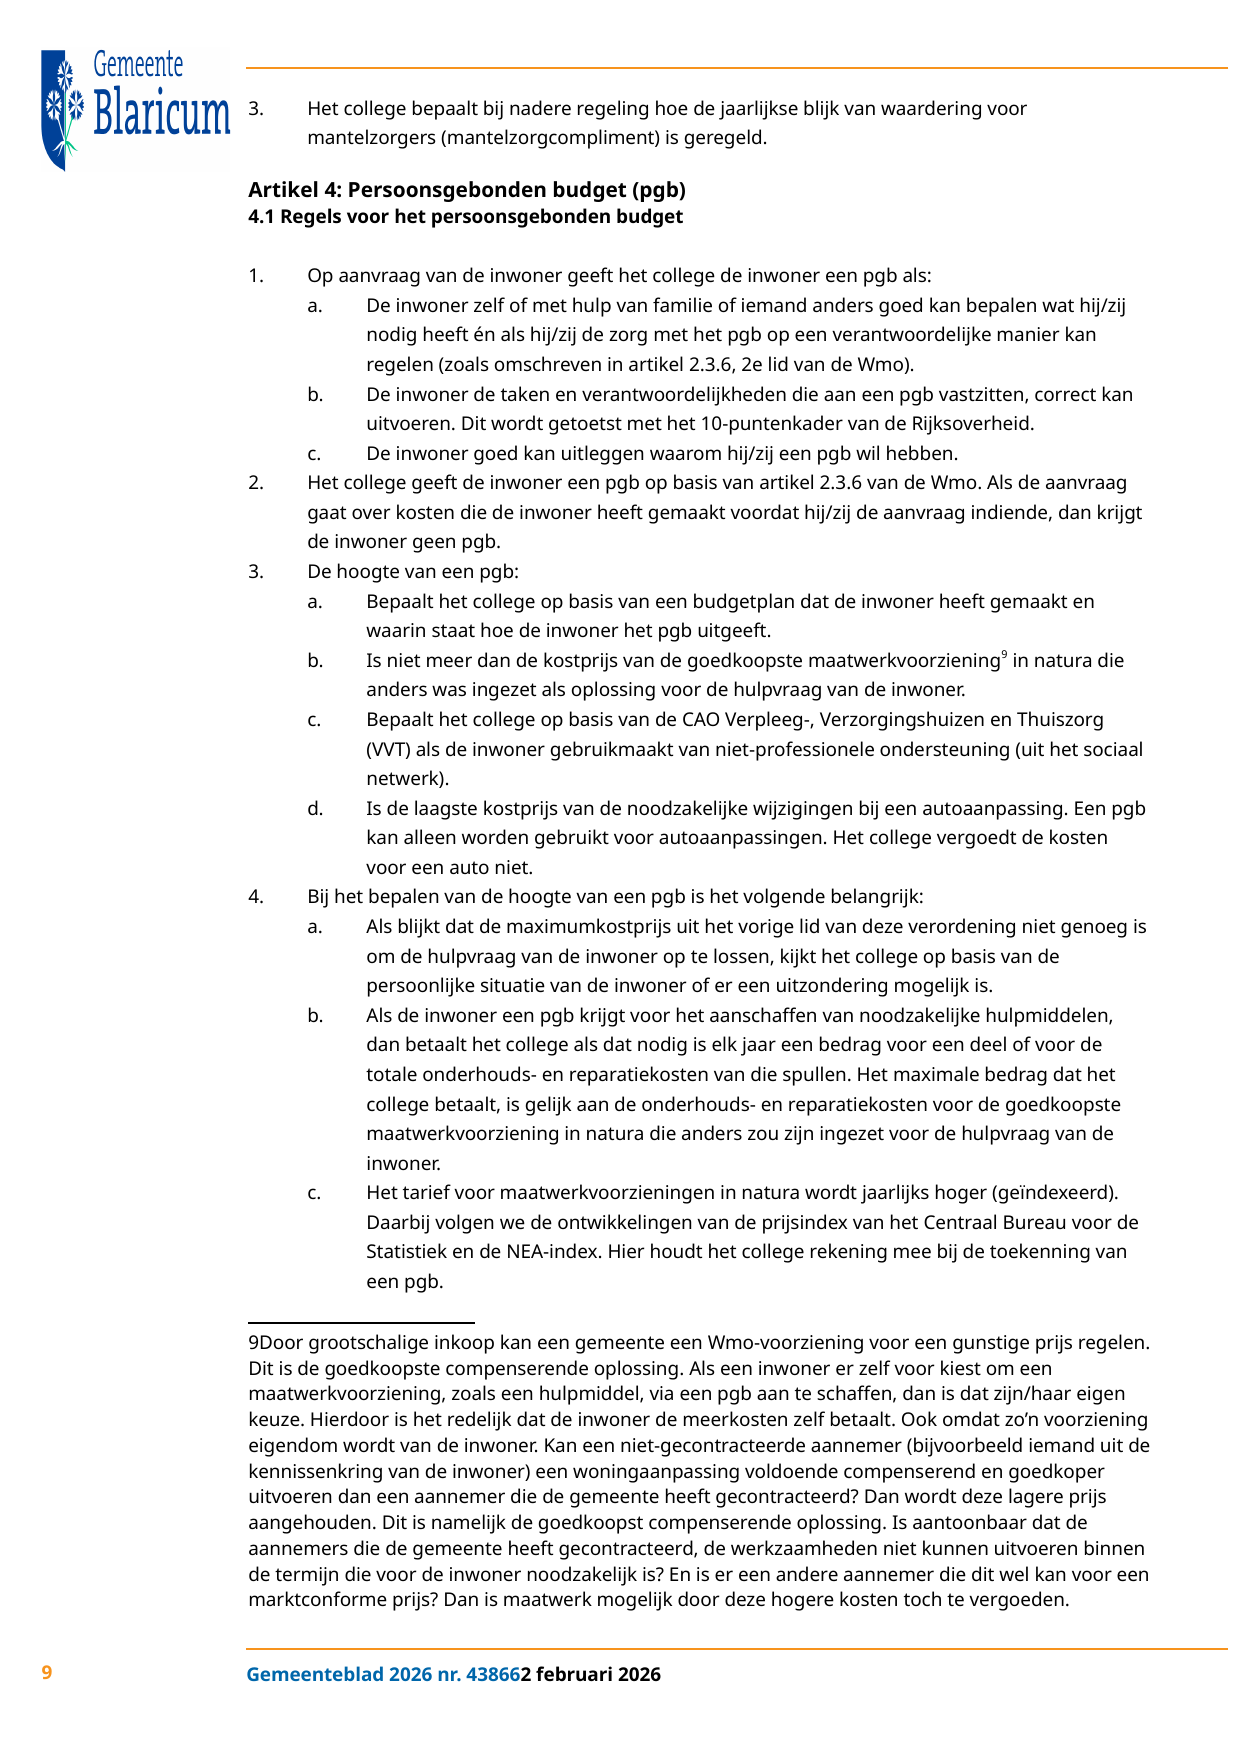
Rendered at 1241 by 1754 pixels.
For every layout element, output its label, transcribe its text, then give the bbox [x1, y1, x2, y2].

list Het college bepaalt bij nadere regeling hoe de jaarlijkse blijk van waardering voor mantelzorgers (mantelzorgcompliment) is geregeld. [248, 95, 1152, 150]
list Bij het bepalen van de hoogte van een pgb is het volgende belangrijk: [248, 884, 1152, 909]
list Is niet meer dan de kostprijs van de goedkoopste maatwerkvoorziening in natura die anders was ingezet als oplossing voor de hulpvraag van de inwoner. [307, 647, 1152, 702]
list De inwoner zelf of met hulp van familie of iemand anders goed kan bepalen wat hij/zij nodig heeft én als hij/zij de zorg met het pgb op een verantwoordelijke manier kan regelen (zoals omschreven in artikel 2.3.6, 2e lid van de Wmo). [307, 292, 1152, 377]
picture [41, 47, 231, 172]
list Als de inwoner een pgb krijgt voor het aanschaffen van noodzakelijke hulpmiddelen, dan betaalt het college als dat nodig is elk jaar een bedrag voor een deel of voor de totale onderhouds- en reparatiekosten van die spullen. Het maximale bedrag dat het college betaalt, is gelijk aan de onderhouds- en reparatiekosten voor de goedkoopste maatwerkvoorziening in natura die anders zou zijn ingezet voor de hulpvraag van de inwoner. [307, 1002, 1152, 1176]
list De inwoner de taken en verantwoordelijkheden die aan een pgb vastzitten, correct kan uitvoeren. Dit wordt getoetst met het 10-puntenkader van de Rijksoverheid. [307, 381, 1152, 436]
list Als blijkt dat de maximumkostprijs uit het vorige lid van deze verordening niet genoeg is om de hulpvraag van de inwoner op te lossen, kijkt het college op basis van de persoonlijke situatie van de inwoner of er een uitzondering mogelijk is. [307, 913, 1152, 998]
list De inwoner goed kan uitleggen waarom hij/zij een pgb wil hebben. [307, 440, 1152, 466]
list De hoogte van een pgb: [248, 558, 1152, 584]
list Het tarief voor maatwerkvoorzieningen in natura wordt jaarlijks hoger (geïndexeerd). Daarbij volgen we de ontwikkelingen van de prijsindex van het Centraal Bureau voor de Statistiek en de NEA-index. Hier houdt het college rekening mee bij de toekenning van een pgb. [307, 1179, 1152, 1294]
list Het college geeft de inwoner een pgb op basis van artikel 2.3.6 van de Wmo. Als de aanvraag gaat over kosten die de inwoner heeft gemaakt voordat hij/zij de aanvraag indiende, dan krijgt de inwoner geen pgb. [248, 469, 1152, 554]
list Bepaalt het college op basis van een budgetplan dat de inwoner heeft gemaakt en waarin staat hoe de inwoner het pgb uitgeeft. [307, 588, 1152, 643]
list Is de laagste kostprijs van de noodzakelijke wijzigingen bij een autoaanpassing. Een pgb kan alleen worden gebruikt voor autoaanpassingen. Het college vergoedt de kosten voor een auto niet. [307, 795, 1152, 880]
list Bepaalt het college op basis van de CAO Verpleeg-, Verzorgingshuizen en Thuiszorg (VVT) als de inwoner gebruikmaakt van niet-professionele ondersteuning (uit het sociaal netwerk). [307, 706, 1152, 791]
text 4.1 Regels voor het persoonsgebonden budget [248, 203, 1152, 229]
list Op aanvraag van de inwoner geeft het college de inwoner een pgb als: [248, 262, 1152, 288]
list Door grootschalige inkoop kan een gemeente een Wmo-voorziening voor een gunstige prijs regelen. Dit is de goedkoopste compenserende oplossing. Als een inwoner er zelf voor kiest om een maatwerkvoorziening, zoals een hulpmiddel, via een pgb aan te schaffen, dan is dat zijn/haar eigen keuze. Hierdoor is het redelijk dat de inwoner de meerkosten zelf betaalt. Ook omdat zo’n voorziening eigendom wordt van de inwoner. Kan een niet-gecontracteerde aannemer (bijvoorbeeld iemand uit de kennissenkring van de inwoner) een woningaanpassing voldoende compenserend en goedkoper uitvoeren dan een aannemer die de gemeente heeft gecontracteerd? Dan wordt deze lagere prijs aangehouden. Dit is namelijk de goedkoopst compenserende oplossing. Is aantoonbaar dat de aannemers die de gemeente heeft gecontracteerd, de werkzaamheden niet kunnen uitvoeren binnen de termijn die voor de inwoner noodzakelijk is? En is er een andere aannemer die dit wel kan voor een marktconforme prijs? Dan is maatwerk mogelijk door deze hogere kosten toch te vergoeden. [248, 1329, 1152, 1612]
text Artikel 4: Persoonsgebonden budget (pgb) [248, 175, 1152, 203]
